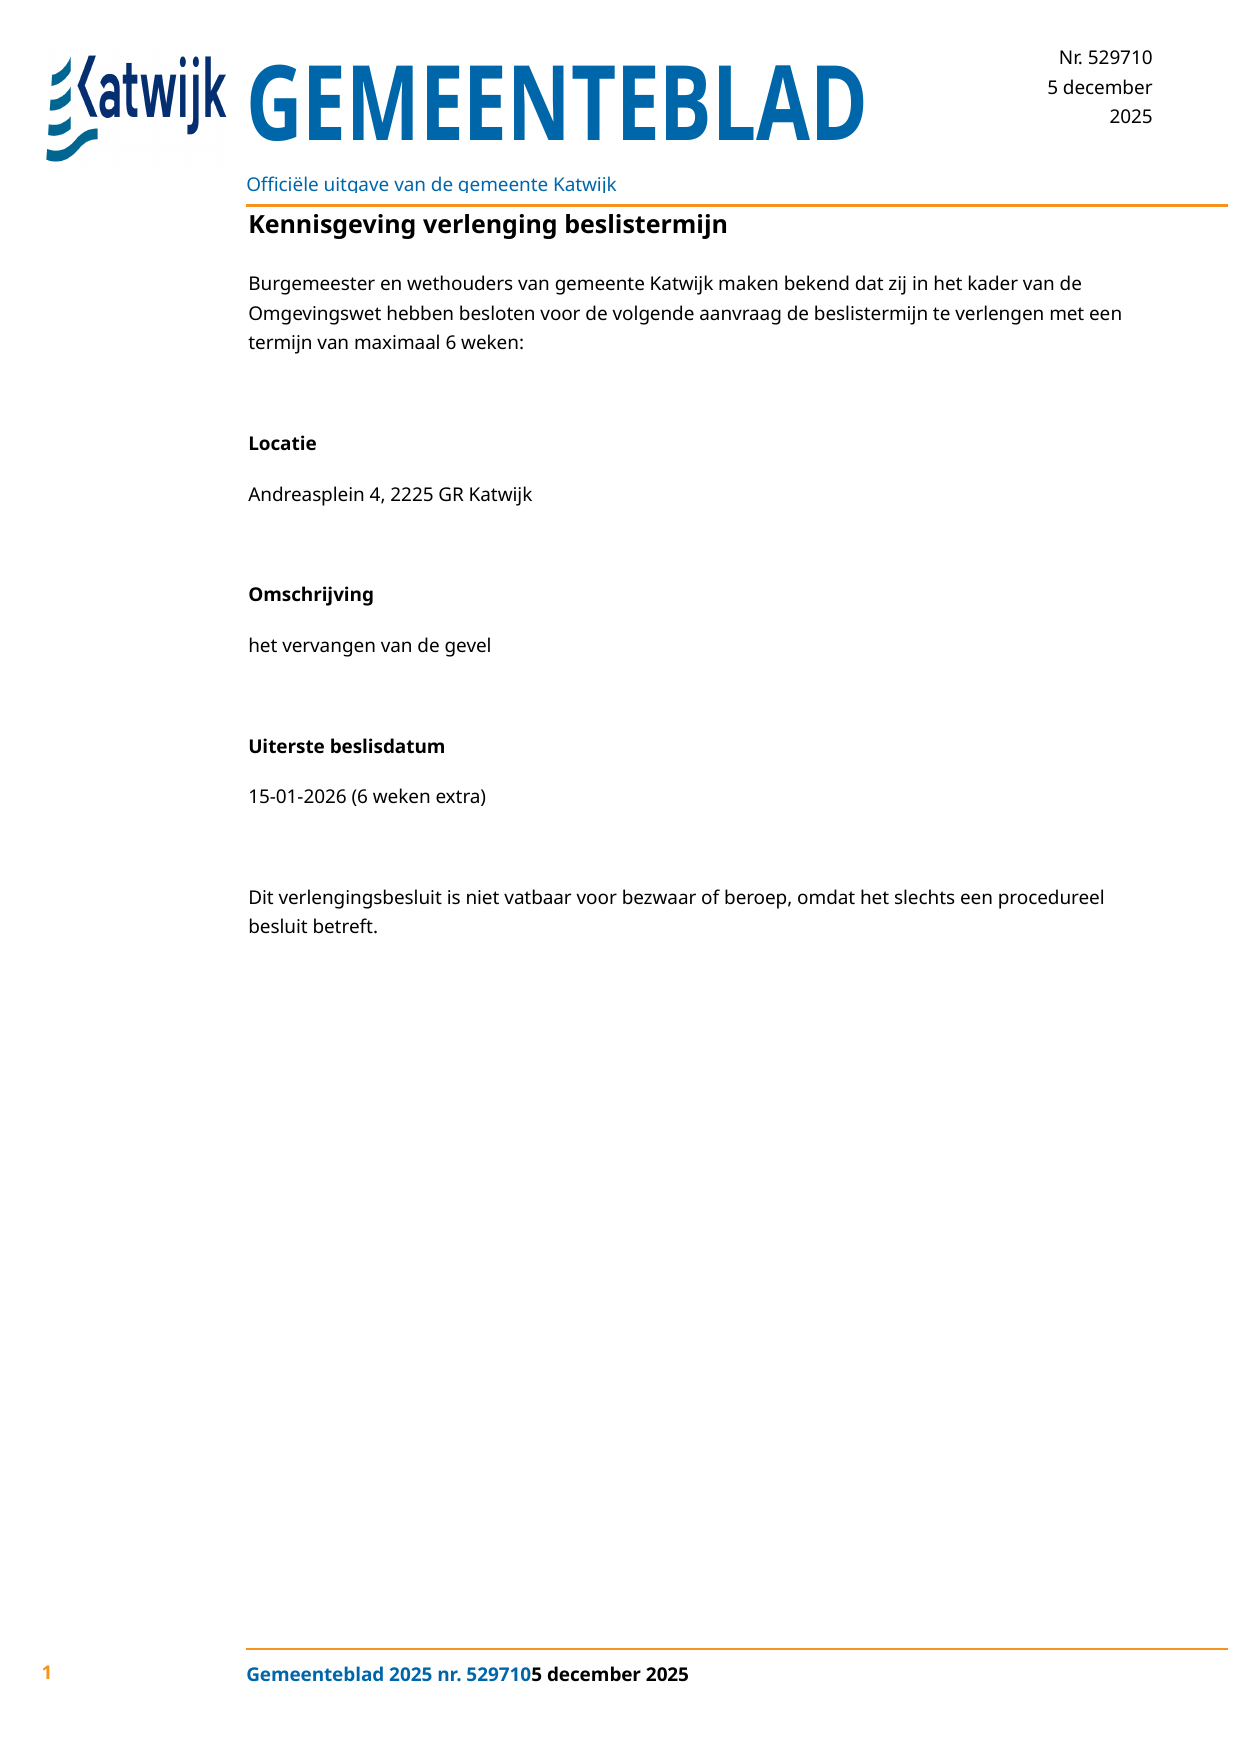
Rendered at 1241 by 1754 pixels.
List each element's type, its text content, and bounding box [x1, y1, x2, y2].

text Uiterste beslisdatum [248, 733, 1152, 758]
text Andreasplein 4, 2225 GR Katwijk [248, 481, 1152, 506]
text Omschrijving [248, 582, 1152, 607]
text Locatie [248, 430, 1152, 456]
text Burgemeester en wethouders van gemeente Katwijk maken bekend dat zij in het kader van de Omgevingswet hebben besloten voor de volgende aanvraag de beslistermijn te verlengen met een termijn van maximaal 6 weken: [248, 270, 1152, 355]
picture [41, 47, 231, 172]
text Kennisgeving verlenging beslistermijn [248, 207, 1152, 241]
text het vervangen van de gevel [248, 632, 1152, 658]
text 15-01-2026 (6 weken extra) [248, 783, 1152, 809]
text Dit verlengingsbesluit is niet vatbaar voor bezwaar of beroep, omdat het slechts een procedureel besluit betreft. [248, 884, 1152, 939]
